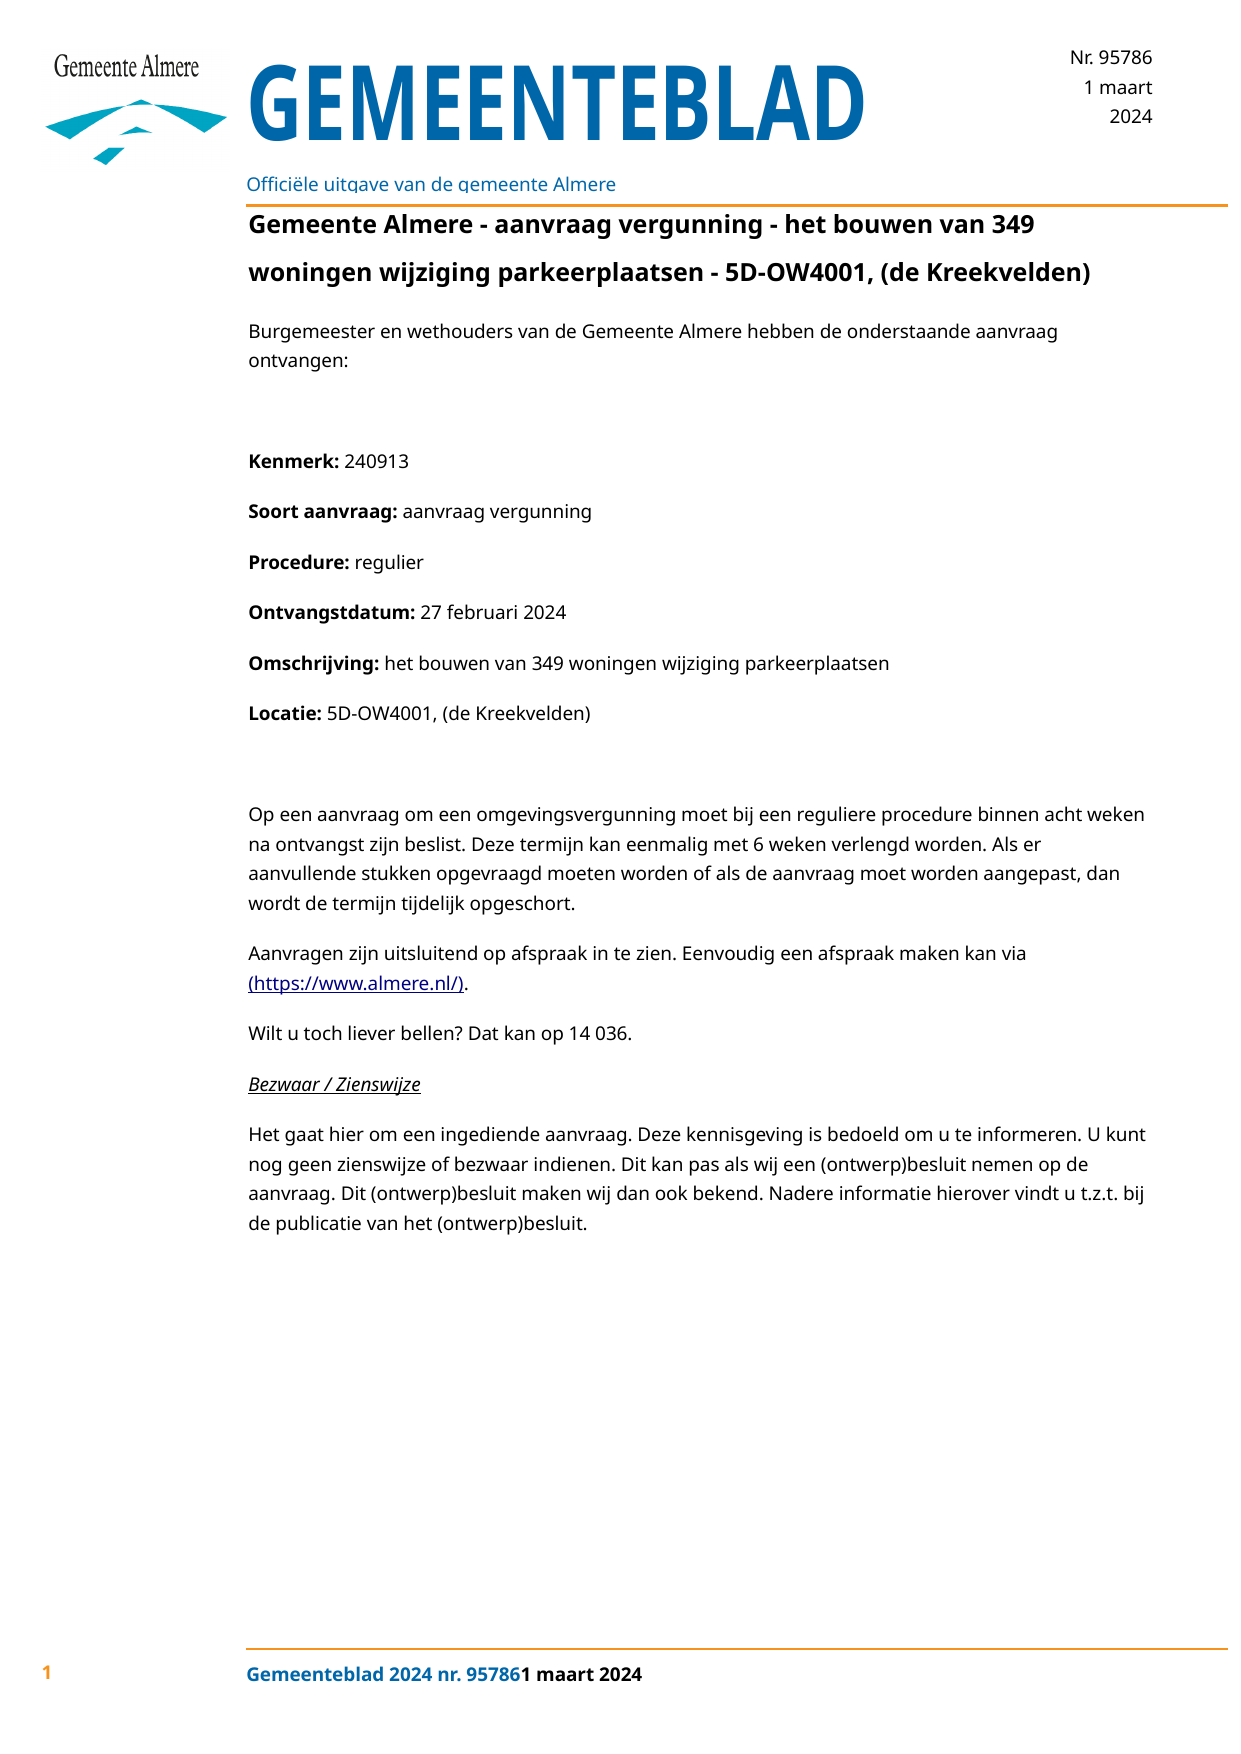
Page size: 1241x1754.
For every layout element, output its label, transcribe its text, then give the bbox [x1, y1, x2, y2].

text Locatie: 5D-OW4001, (de Kreekvelden) [248, 700, 1152, 726]
text Wilt u toch liever bellen? Dat kan op 14 036. [248, 1020, 1152, 1046]
text Ontvangstdatum: 27 februari 2024 [248, 599, 1152, 625]
text Soort aanvraag: aanvraag vergunning [248, 499, 1152, 524]
text Kenmerk: 240913 [248, 448, 1152, 474]
text Aanvragen zijn uitsluitend op afspraak in te zien. Eenvoudig een afspraak maken kan via (https://www.almere.nl/). [248, 940, 1152, 996]
text Het gaat hier om een ingediende aanvraag. Deze kennisgeving is bedoeld om u te informeren. U kunt nog geen zienswijze of bezwaar indienen. Dit kan pas als wij een (ontwerp)besluit nemen op de aanvraag. Dit (ontwerp)besluit maken wij dan ook bekend. Nadere informatie hierover vindt u t.z.t. bij de publicatie van het (ontwerp)besluit. [248, 1121, 1152, 1236]
text Omschrijving: het bouwen van 349 woningen wijziging parkeerplaatsen [248, 650, 1152, 676]
text Burgemeester en wethouders van de Gemeente Almere hebben de onderstaande aanvraag ontvangen: [248, 318, 1152, 373]
text Gemeente Almere - aanvraag vergunning - het bouwen van 349 woningen wijziging parkeerplaatsen - 5D-OW4001, (de Kreekvelden) [248, 207, 1152, 288]
text Op een aanvraag om een omgevingsvergunning moet bij een reguliere procedure binnen acht weken na ontvangst zijn beslist. Deze termijn kan eenmalig met 6 weken verlengd worden. Als er aanvullende stukken opgevraagd moeten worden of als de aanvraag moet worden aangepast, dan wordt de termijn tijdelijk opgeschort. [248, 801, 1152, 916]
text Bezwaar / Zienswijze [248, 1071, 1152, 1097]
text Procedure: regulier [248, 549, 1152, 575]
picture [41, 47, 231, 172]
